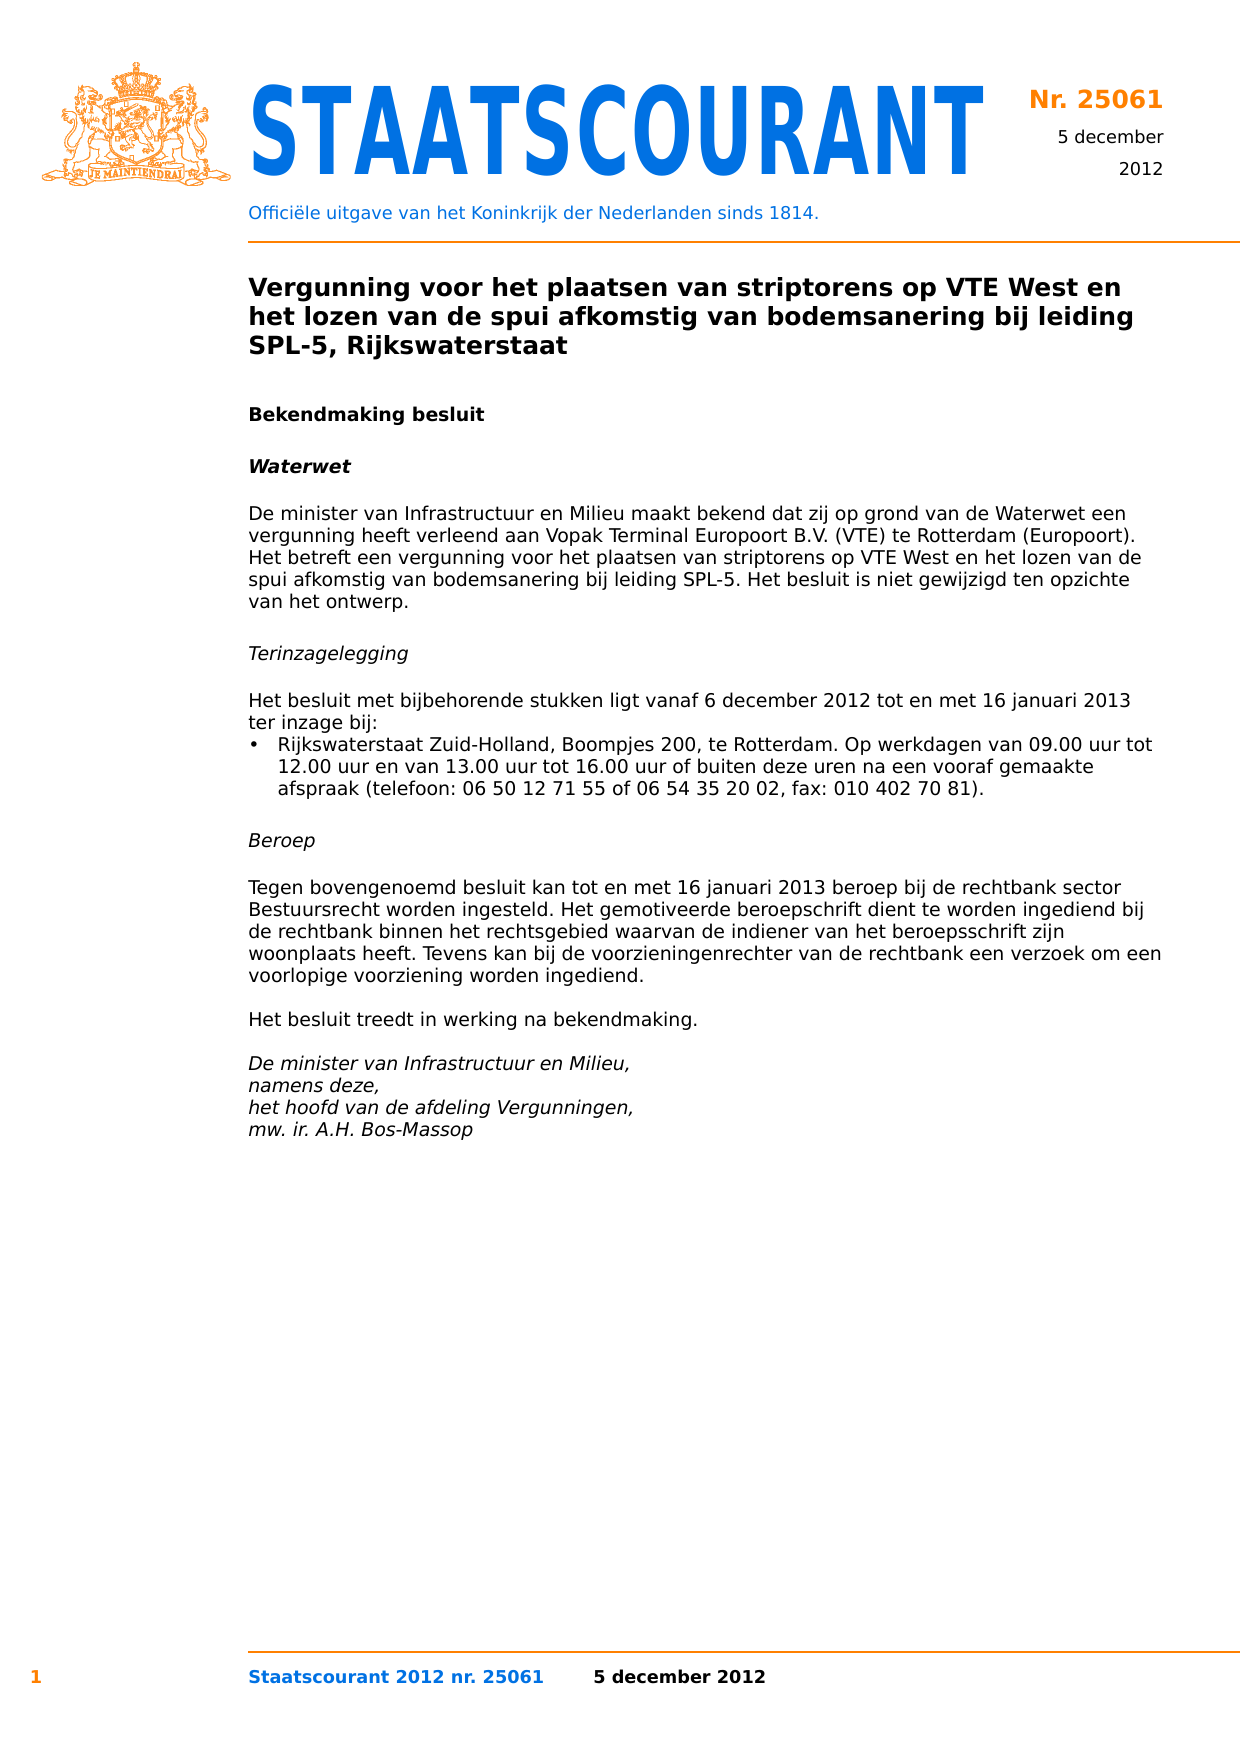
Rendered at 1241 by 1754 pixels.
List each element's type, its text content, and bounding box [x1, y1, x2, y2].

text De minister van Infrastructuur en Milieu maakt bekend dat zij op grond van de Waterwet een vergunning heeft verleend aan Vopak Terminal Europoort B.V. (VTE) te Rotterdam (Europoort). [248, 503, 1163, 547]
table_header [25, 62, 248, 241]
text • Rijkswaterstaat Zuid-Holland, Boompjes 200, te Rotterdam. Op werkdagen van 09.00 uur tot 12.00 uur en van 13.00 uur tot 16.00 uur of buiten deze uren na een vooraf gemaakte afspraak (telefoon: 06 50 12 71 55 of 06 54 35 20 02, fax: 010 402 70 81). [248, 734, 1163, 800]
table_cell 2012 [998, 153, 1240, 203]
subtitle Bekendmaking besluit [248, 404, 1163, 426]
text Het besluit treedt in werking na bekendmaking. [248, 1009, 1163, 1031]
table_header Nr. 25061 [998, 62, 1240, 121]
table_cell Officiële uitgave van het Koninkrijk der Nederlanden sinds 1814. [248, 203, 1240, 241]
subtitle Waterwet [248, 456, 1163, 478]
text De minister van Infrastructuur en Milieu, namens deze, het hoofd van de afdeling Vergunningen, mw. ir. A.H. Bos-Massop [248, 1053, 1163, 1141]
text Het besluit met bijbehorende stukken ligt vanaf 6 december 2012 tot en met 16 januari 2013 ter inzage bij: [248, 690, 1163, 734]
subtitle Terinzagelegging [248, 643, 1163, 665]
table_cell 5 december [998, 121, 1240, 153]
subtitle Beroep [248, 830, 1163, 852]
text Het betreft een vergunning voor het plaatsen van striptorens op VTE West en het lozen van de spui afkomstig van bodemsanering bij leiding SPL-5. Het besluit is niet gewijzigd ten opzichte van het ontwerp. [248, 547, 1163, 613]
subtitle Vergunning voor het plaatsen van striptorens op VTE West en het lozen van de spui afkomstig van bodemsanering bij leiding SPL-5, Rijkswaterstaat [248, 273, 1163, 361]
table_header STAATSCOURANT [248, 62, 998, 203]
picture [41, 62, 231, 186]
text Tegen bovengenoemd besluit kan tot en met 16 januari 2013 beroep bij de rechtbank sector Bestuursrecht worden ingesteld. Het gemotiveerde beroepschrift dient te worden ingediend bij de rechtbank binnen het rechtsgebied waarvan de indiener van het beroepsschrift zijn woonplaats heeft. Tevens kan bij de voorzieningenrechter van de rechtbank een verzoek om een voorlopige voorziening worden ingediend. [248, 877, 1163, 987]
